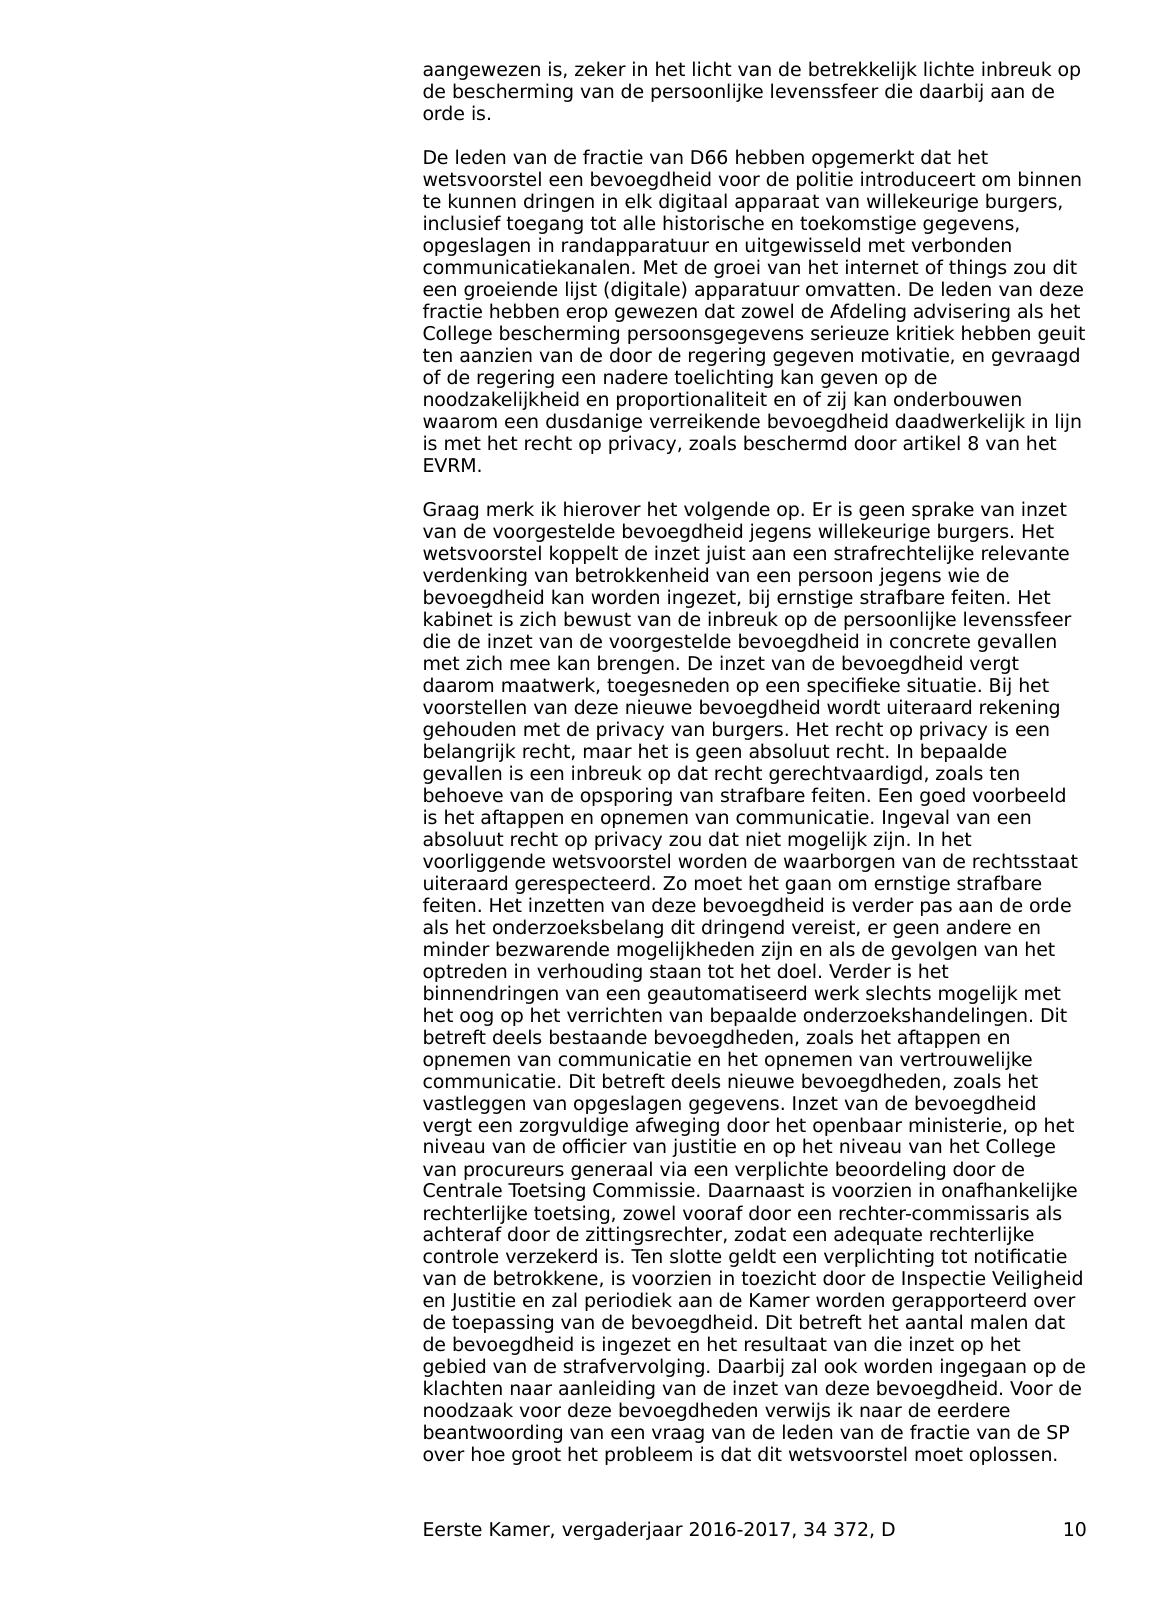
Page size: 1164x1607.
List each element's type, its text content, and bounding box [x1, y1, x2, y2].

text aangewezen is, zeker in het licht van de betrekkelijk lichte inbreuk op de bescherming van de persoonlijke levenssfeer die daarbij aan de orde is. [422, 59, 1087, 125]
text De leden van de fractie van D66 hebben opgemerkt dat het wetsvoorstel een bevoegdheid voor de politie introduceert om binnen te kunnen dringen in elk digitaal apparaat van willekeurige burgers, inclusief toegang tot alle historische en toekomstige gegevens, opgeslagen in randapparatuur en uitgewisseld met verbonden communicatiekanalen. Met de groei van het internet of things zou dit een groeiende lijst (digitale) apparatuur omvatten. De leden van deze fractie hebben erop gewezen dat zowel de Afdeling advisering als het College bescherming persoonsgegevens serieuze kritiek hebben geuit ten aanzien van de door de regering gegeven motivatie, en gevraagd of de regering een nadere toelichting kan geven op de noodzakelijkheid en proportionaliteit en of zij kan onderbouwen waarom een dusdanige verreikende bevoegdheid daadwerkelijk in lijn is met het recht op privacy, zoals beschermd door artikel 8 van het EVRM. [422, 147, 1087, 477]
text Graag merk ik hierover het volgende op. Er is geen sprake van inzet van de voorgestelde bevoegdheid jegens willekeurige burgers. Het wetsvoorstel koppelt de inzet juist aan een strafrechtelijke relevante verdenking van betrokkenheid van een persoon jegens wie de bevoegdheid kan worden ingezet, bij ernstige strafbare feiten. Het kabinet is zich bewust van de inbreuk op de persoonlijke levenssfeer die de inzet van de voorgestelde bevoegdheid in concrete gevallen met zich mee kan brengen. De inzet van de bevoegdheid vergt daarom maatwerk, toegesneden op een specifieke situatie. Bij het voorstellen van deze nieuwe bevoegdheid wordt uiteraard rekening gehouden met de privacy van burgers. Het recht op privacy is een belangrijk recht, maar het is geen absoluut recht. In bepaalde gevallen is een inbreuk op dat recht gerechtvaardigd, zoals ten behoeve van de opsporing van strafbare feiten. Een goed voorbeeld is het aftappen en opnemen van communicatie. Ingeval van een absoluut recht op privacy zou dat niet mogelijk zijn. In het voorliggende wetsvoorstel worden de waarborgen van de rechtsstaat uiteraard gerespecteerd. Zo moet het gaan om ernstige strafbare feiten. Het inzetten van deze bevoegdheid is verder pas aan de orde als het onderzoeksbelang dit dringend vereist, er geen andere en minder bezwarende mogelijkheden zijn en als de gevolgen van het optreden in verhouding staan tot het doel. Verder is het binnendringen van een geautomatiseerd werk slechts mogelijk met het oog op het verrichten van bepaalde onderzoekshandelingen. Dit betreft deels bestaande bevoegdheden, zoals het aftappen en opnemen van communicatie en het opnemen van vertrouwelijke communicatie. Dit betreft deels nieuwe bevoegdheden, zoals het vastleggen van opgeslagen gegevens. Inzet van de bevoegdheid vergt een zorgvuldige afweging door het openbaar ministerie, op het niveau van de officier van justitie en op het niveau van het College van procureurs generaal via een verplichte beoordeling door de Centrale Toetsing Commissie. Daarnaast is voorzien in onafhankelijke rechterlijke toetsing, zowel vooraf door een rechter-commissaris als achteraf door de zittingsrechter, zodat een adequate rechterlijke controle verzekerd is. Ten slotte geldt een verplichting tot notificatie van de betrokkene, is voorzien in toezicht door de Inspectie Veiligheid en Justitie en zal periodiek aan de Kamer worden gerapporteerd over de toepassing van de bevoegdheid. Dit betreft het aantal malen dat de bevoegdheid is ingezet en het resultaat van die inzet op het gebied van de strafvervolging. Daarbij zal ook worden ingegaan op de klachten naar aanleiding van de inzet van deze bevoegdheid. Voor de noodzaak voor deze bevoegdheden verwijs ik naar de eerdere beantwoording van een vraag van de leden van de fractie van de SP over hoe groot het probleem is dat dit wetsvoorstel moet oplossen. [422, 499, 1087, 1466]
